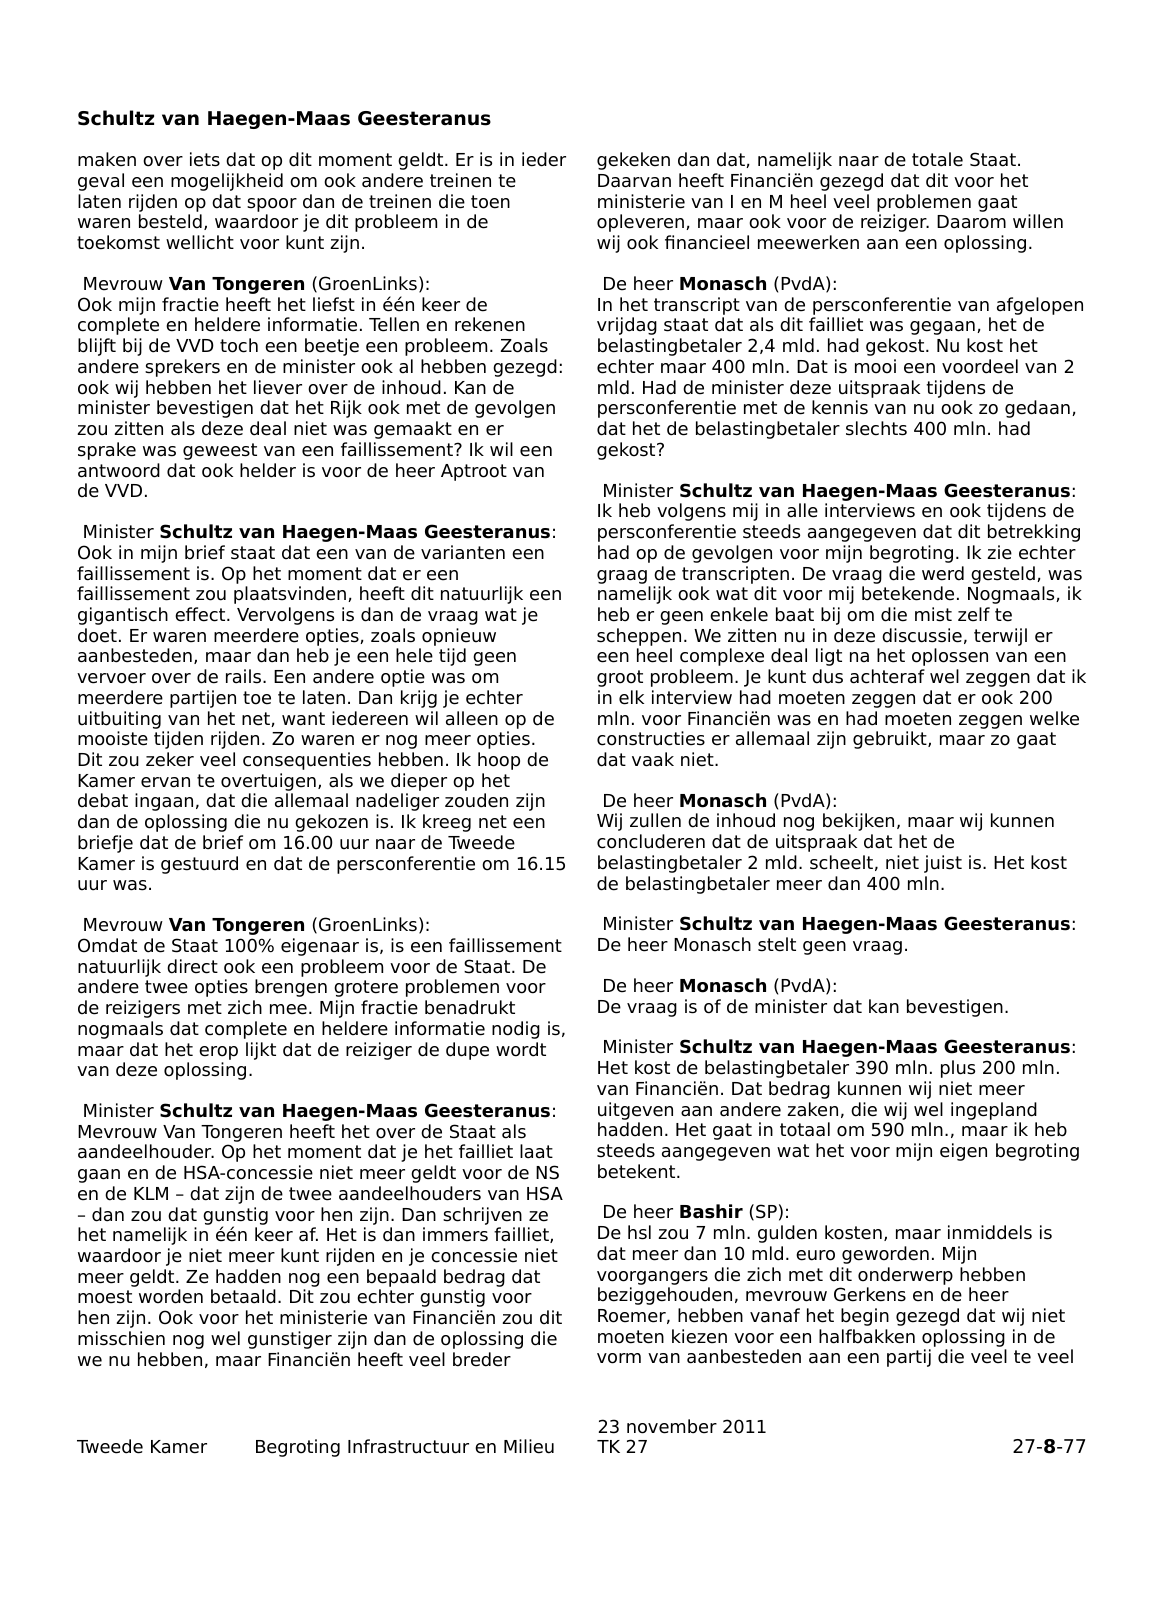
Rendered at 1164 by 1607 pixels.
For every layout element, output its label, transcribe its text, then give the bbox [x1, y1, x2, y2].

text Ook in mijn brief staat dat een van de varianten een faillissement is. Op het moment dat er een faillissement zou plaatsvinden, heeft dit natuurlijk een gigantisch effect. Vervolgens is dan de vraag wat je doet. Er waren meerdere opties, zoals opnieuw aanbesteden, maar dan heb je een hele tijd geen vervoer over de rails. Een andere optie was om meerdere partijen toe te laten. Dan krijg je echter uitbuiting van het net, want iedereen wil alleen op de mooiste tijden rijden. Zo waren er nog meer opties. Dit zou zeker veel consequenties hebben. Ik hoop de Kamer ervan te overtuigen, als we dieper op het debat ingaan, dat die allemaal nadeliger zouden zijn dan de oplossing die nu gekozen is. Ik kreeg net een briefje dat de brief om 16.00 uur naar de Tweede Kamer is gestuurd en dat de persconferentie om 16.15 uur was. [77, 543, 567, 895]
text Ook mijn fractie heeft het liefst in één keer de complete en heldere informatie. Tellen en rekenen blijft bij de VVD toch een beetje een probleem. Zoals andere sprekers en de minister ook al hebben gezegd: ook wij hebben het liever over de inhoud. Kan de minister bevestigen dat het Rijk ook met de gevolgen zou zitten als deze deal niet was gemaakt en er sprake was geweest van een faillissement? Ik wil een antwoord dat ook helder is voor de heer Aptroot van de VVD. [77, 294, 567, 502]
text De vraag is of de minister dat kan bevestigen. [596, 996, 1087, 1017]
text De heer Bashir (SP): [596, 1202, 1087, 1223]
text Minister Schultz van Haegen-Maas Geesteranus: [596, 914, 1087, 935]
text De hsl zou 7 mln. gulden kosten, maar inmiddels is dat meer dan 10 mld. euro geworden. Mijn voorgangers die zich met dit onderwerp hebben beziggehouden, mevrouw Gerkens en de heer Roemer, hebben vanaf het begin gezegd dat wij niet moeten kiezen voor een halfbakken oplossing in de vorm van aanbesteden aan een partij die veel te veel [596, 1223, 1087, 1368]
text De heer Monasch (PvdA): [596, 976, 1087, 996]
text In het transcript van de persconferentie van afgelopen vrijdag staat dat als dit failliet was gegaan, het de belastingbetaler 2,4 mld. had gekost. Nu kost het echter maar 400 mln. Dat is mooi een voordeel van 2 mld. Had de minister deze uitspraak tijdens de persconferentie met de kennis van nu ook zo gedaan, dat het de belastingbetaler slechts 400 mln. had gekost? [596, 294, 1087, 460]
text Mevrouw Van Tongeren heeft het over de Staat als aandeelhouder. Op het moment dat je het failliet laat gaan en de HSA-concessie niet meer geldt voor de NS en de KLM – dat zijn de twee aandeelhouders van HSA – dan zou dat gunstig voor hen zijn. Dan schrijven ze het namelijk in één keer af. Het is dan immers failliet, waardoor je niet meer kunt rijden en je concessie niet meer geldt. Ze hadden nog een bepaald bedrag dat moest worden betaald. Dit zou echter gunstig voor hen zijn. Ook voor het ministerie van Financiën zou dit misschien nog wel gunstiger zijn dan de oplossing die we nu hebben, maar Financiën heeft veel breder [77, 1122, 567, 1370]
text De heer Monasch (PvdA): [596, 274, 1087, 294]
text Wij zullen de inhoud nog bekijken, maar wij kunnen concluderen dat de uitspraak dat het de belastingbetaler 2 mld. scheelt, niet juist is. Het kost de belastingbetaler meer dan 400 mln. [596, 811, 1087, 894]
text Ik heb volgens mij in alle interviews en ook tijdens de persconferentie steeds aangegeven dat dit betrekking had op de gevolgen voor mijn begroting. Ik zie echter graag de transcripten. De vraag die werd gesteld, was namelijk ook wat dit voor mij betekende. Nogmaals, ik heb er geen enkele baat bij om die mist zelf te scheppen. We zitten nu in deze discussie, terwijl er een heel complexe deal ligt na het oplossen van een groot probleem. Je kunt dus achteraf wel zeggen dat ik in elk interview had moeten zeggen dat er ook 200 mln. voor Financiën was en had moeten zeggen welke constructies er allemaal zijn gebruikt, maar zo gaat dat vaak niet. [596, 501, 1087, 771]
text De heer Monasch (PvdA): [596, 791, 1087, 811]
text Omdat de Staat 100% eigenaar is, is een faillissement natuurlijk direct ook een probleem voor de Staat. De andere twee opties brengen grotere problemen voor de reizigers met zich mee. Mijn fractie benadrukt nogmaals dat complete en heldere informatie nodig is, maar dat het erop lijkt dat de reiziger de dupe wordt van deze oplossing. [77, 936, 567, 1081]
text Minister Schultz van Haegen-Maas Geesteranus: [77, 522, 567, 543]
text Minister Schultz van Haegen-Maas Geesteranus: [596, 480, 1087, 501]
text Minister Schultz van Haegen-Maas Geesteranus: [596, 1037, 1087, 1058]
text Mevrouw Van Tongeren (GroenLinks): [77, 274, 567, 294]
text Mevrouw Van Tongeren (GroenLinks): [77, 915, 567, 936]
text maken over iets dat op dit moment geldt. Er is in ieder geval een mogelijkheid om ook andere treinen te laten rijden op dat spoor dan de treinen die toen waren besteld, waardoor je dit probleem in de toekomst wellicht voor kunt zijn. [77, 150, 567, 254]
text Het kost de belastingbetaler 390 mln. plus 200 mln. van Financiën. Dat bedrag kunnen wij niet meer uitgeven aan andere zaken, die wij wel ingepland hadden. Het gaat in totaal om 590 mln., maar ik heb steeds aangegeven wat het voor mijn eigen begroting betekent. [596, 1058, 1087, 1182]
text gekeken dan dat, namelijk naar de totale Staat. Daarvan heeft Financiën gezegd dat dit voor het ministerie van I en M heel veel problemen gaat opleveren, maar ook voor de reiziger. Daarom willen wij ook financieel meewerken aan een oplossing. [596, 150, 1087, 254]
text Minister Schultz van Haegen-Maas Geesteranus: [77, 1101, 567, 1122]
text De heer Monasch stelt geen vraag. [596, 935, 1087, 956]
